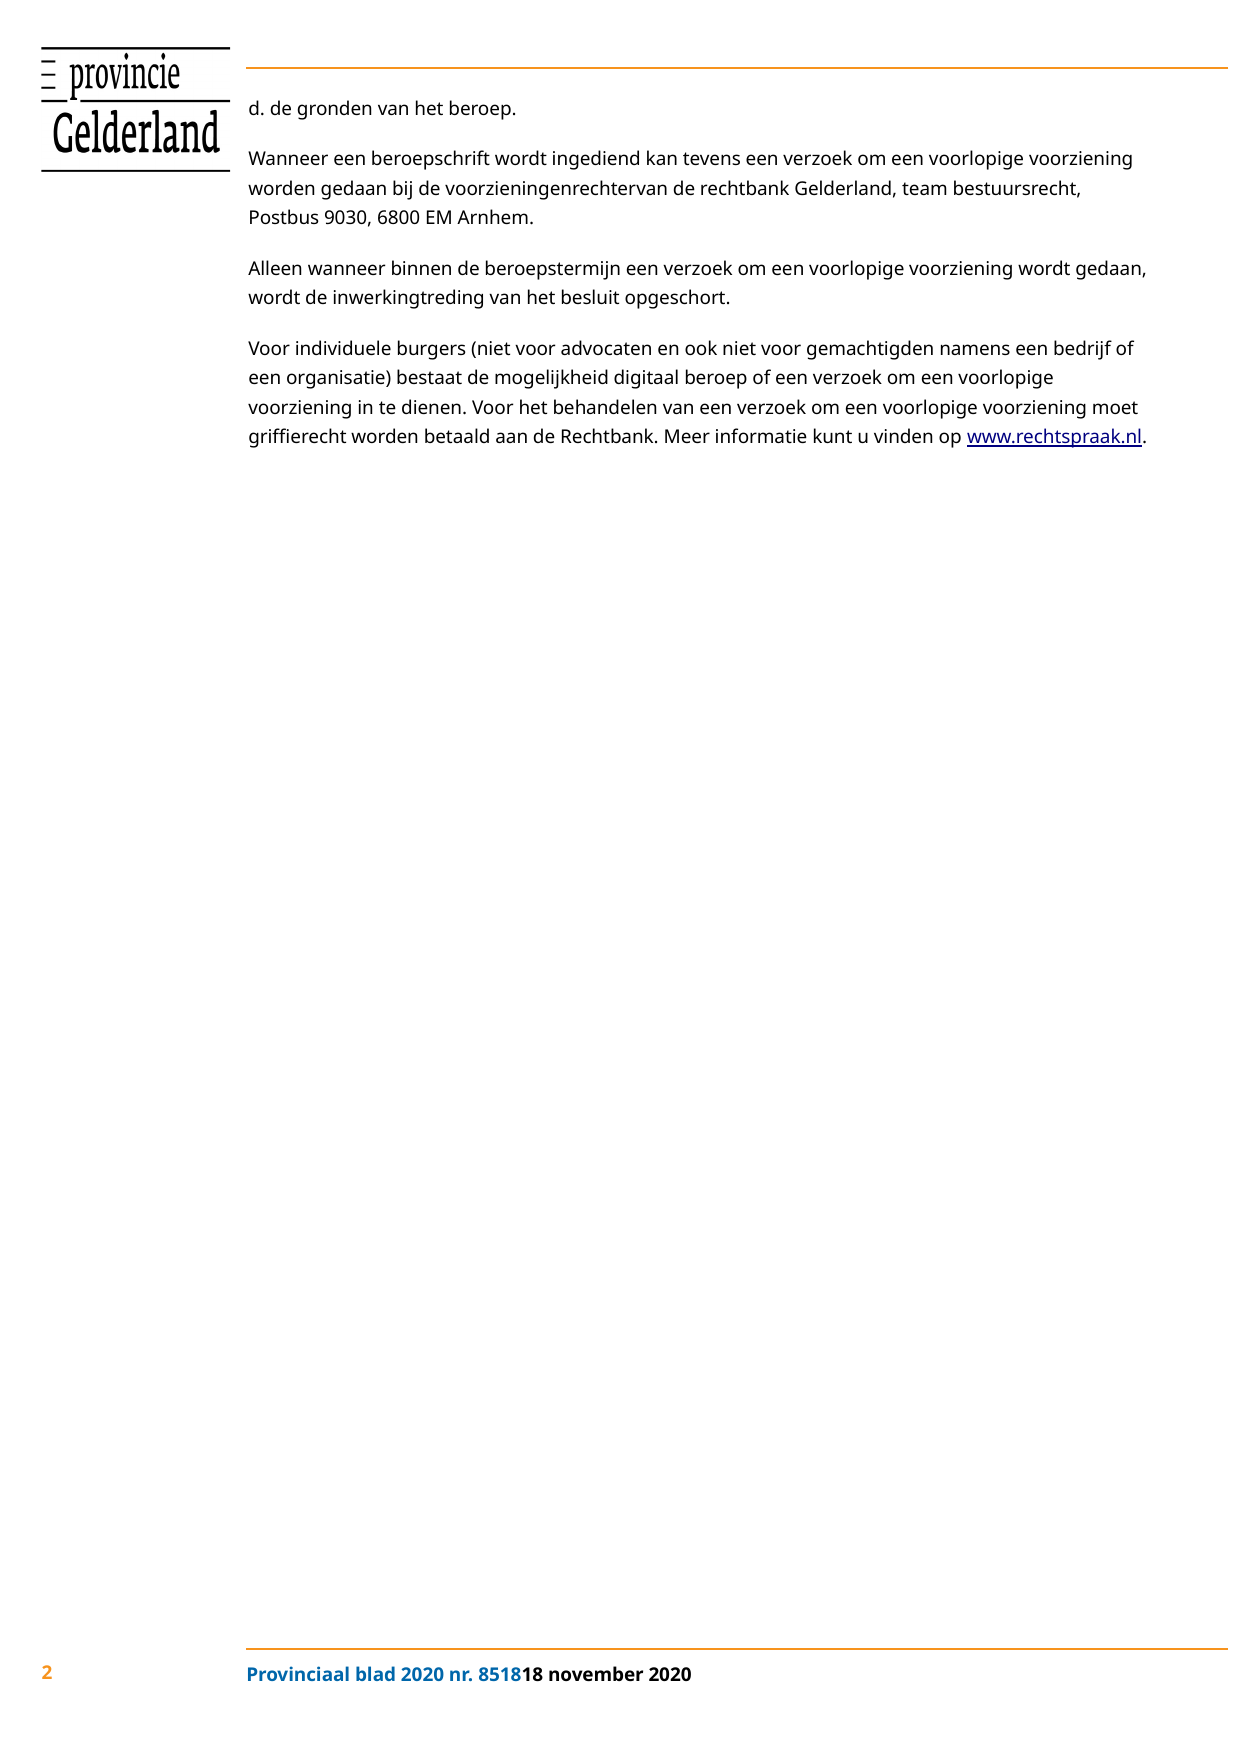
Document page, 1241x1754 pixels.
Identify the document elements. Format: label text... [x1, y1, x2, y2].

text d. de gronden van het beroep. [248, 95, 1152, 121]
text Alleen wanneer binnen de beroepstermijn een verzoek om een voorlopige voorziening wordt gedaan, wordt de inwerkingtreding van het besluit opgeschort. [248, 255, 1152, 310]
text Voor individuele burgers (niet voor advocaten en ook niet voor gemachtigden namens een bedrijf of een organisatie) bestaat de mogelijkheid digitaal beroep of een verzoek om een voorlopige voorziening in te dienen. Voor het behandelen van een verzoek om een voorlopige voorziening moet griffierecht worden betaald aan de Rechtbank. Meer informatie kunt u vinden op www.rechtspraak.nl. [248, 335, 1152, 449]
text Wanneer een beroepschrift wordt ingediend kan tevens een verzoek om een voorlopige voorziening worden gedaan bij de voorzieningenrechtervan de rechtbank Gelderland, team bestuursrecht, Postbus 9030, 6800 EM Arnhem. [248, 145, 1152, 230]
picture [41, 47, 231, 172]
